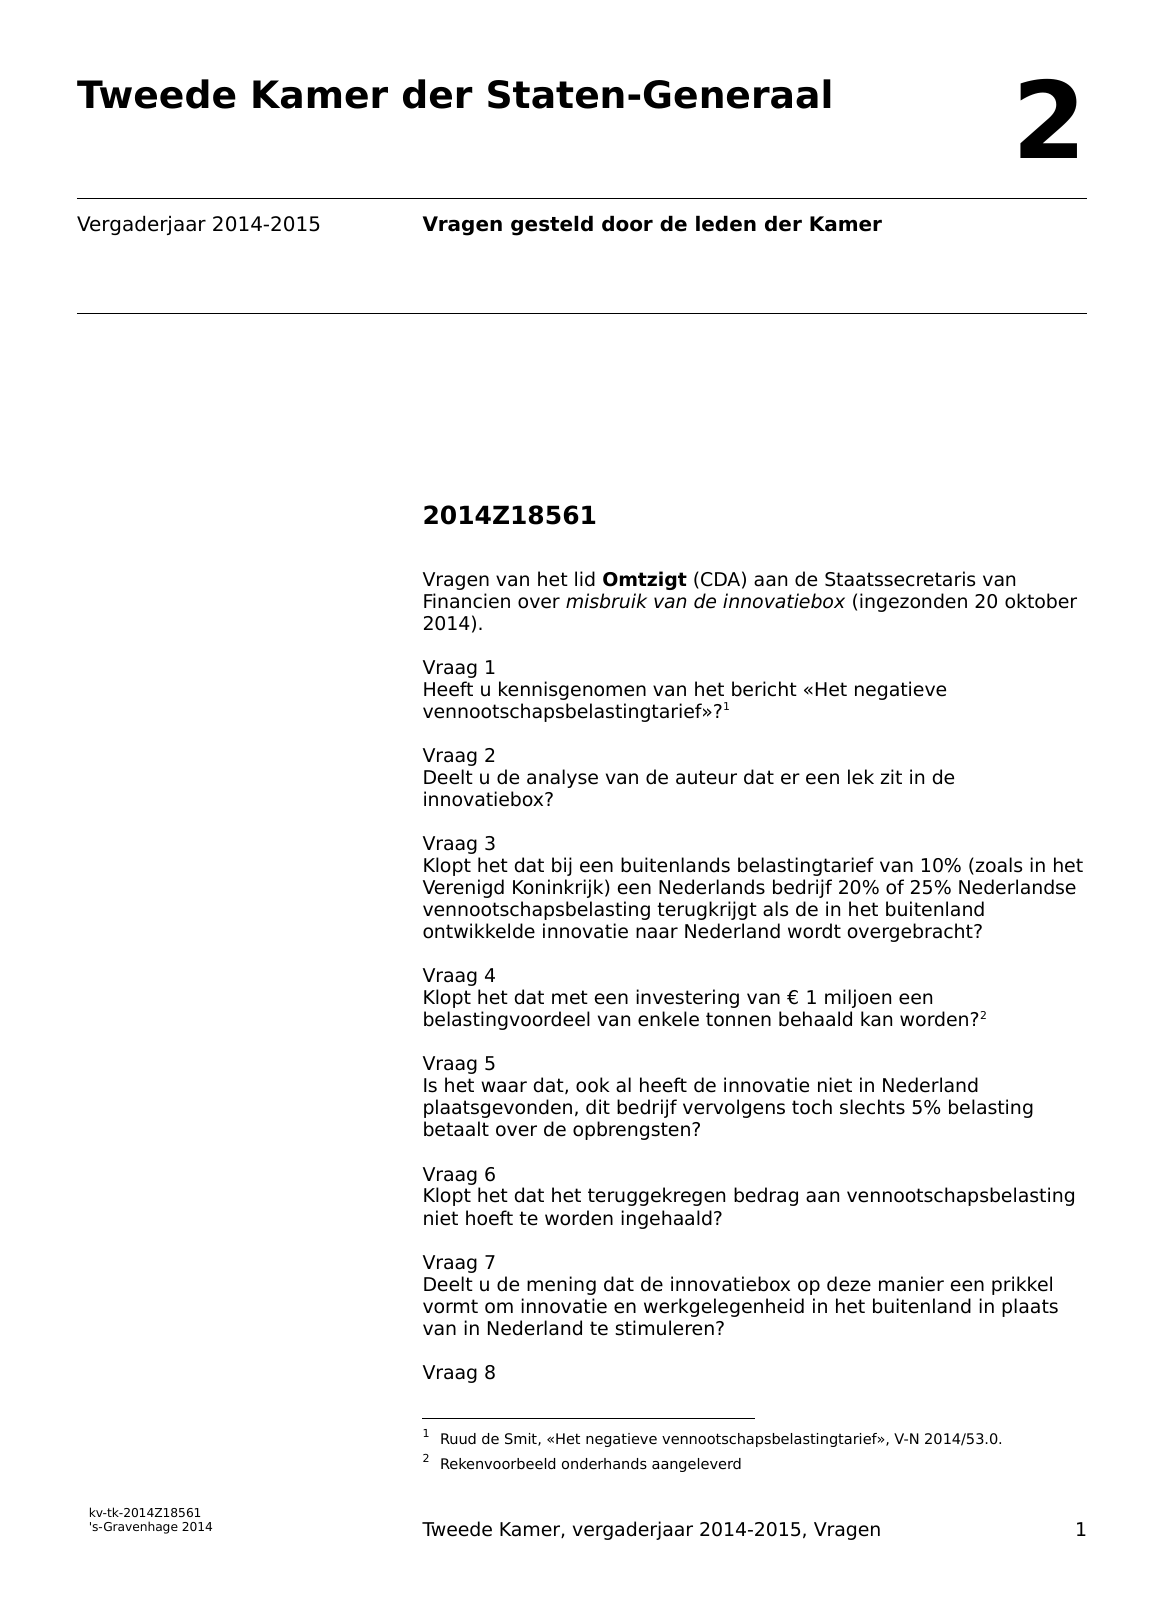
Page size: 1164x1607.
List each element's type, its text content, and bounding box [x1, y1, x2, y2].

text Vraag 6 [422, 1163, 1087, 1185]
text Ruud de Smit, «Het negatieve vennootschapsbelastingtarief», V-N 2014/53.0. [422, 1427, 1087, 1449]
text 's-Gravenhage 2014 [88, 1520, 323, 1534]
text Klopt het dat met een investering van € 1 miljoen een belastingvoordeel van enkele tonnen behaald kan worden? [422, 987, 1087, 1031]
table_cell Vergaderjaar 2014-2015 [77, 199, 422, 313]
text Is het waar dat, ook al heeft de innovatie niet in Nederland plaatsgevonden, dit bedrijf vervolgens toch slechts 5% belasting betaalt over de opbrengsten? [422, 1075, 1087, 1141]
text Rekenvoorbeeld onderhands aangeleverd [422, 1452, 1087, 1474]
text Vraag 8 [422, 1362, 1087, 1384]
text Vraag 1 [422, 657, 1087, 679]
text Vraag 4 [422, 965, 1087, 987]
table_cell Vragen gesteld door de leden der Kamer [422, 199, 1087, 313]
text Vragen van het lid Omtzigt (CDA) aan de Staatssecretaris van Financien over misbruik van de innovatiebox (ingezonden 20 oktober 2014). [422, 569, 1087, 635]
text Vraag 3 [422, 833, 1087, 855]
table_header 2 [886, 59, 1087, 198]
text Klopt het dat het teruggekregen bedrag aan vennootschapsbelasting niet hoeft te worden ingehaald? [422, 1185, 1087, 1229]
text Heeft u kennisgenomen van het bericht «Het negatieve vennootschapsbelastingtarief»? [422, 679, 1087, 723]
text Klopt het dat bij een buitenlands belastingtarief van 10% (zoals in het Verenigd Koninkrijk) een Nederlands bedrijf 20% of 25% Nederlandse vennootschapsbelasting terugkrijgt als de in het buitenland ontwikkelde innovatie naar Nederland wordt overgebracht? [422, 855, 1087, 943]
text Vraag 5 [422, 1053, 1087, 1075]
text kv-tk-2014Z18561 [88, 1506, 323, 1520]
text Deelt u de mening dat de innovatiebox op deze manier een prikkel vormt om innovatie en werkgelegenheid in het buitenland in plaats van in Nederland te stimuleren? [422, 1273, 1087, 1339]
text Vraag 2 [422, 745, 1087, 767]
text Deelt u de analyse van de auteur dat er een lek zit in de innovatiebox? [422, 767, 1087, 811]
text 2014Z18561 [422, 501, 1087, 531]
table_header Tweede Kamer der Staten-Generaal [77, 59, 886, 198]
text Vraag 7 [422, 1252, 1087, 1273]
